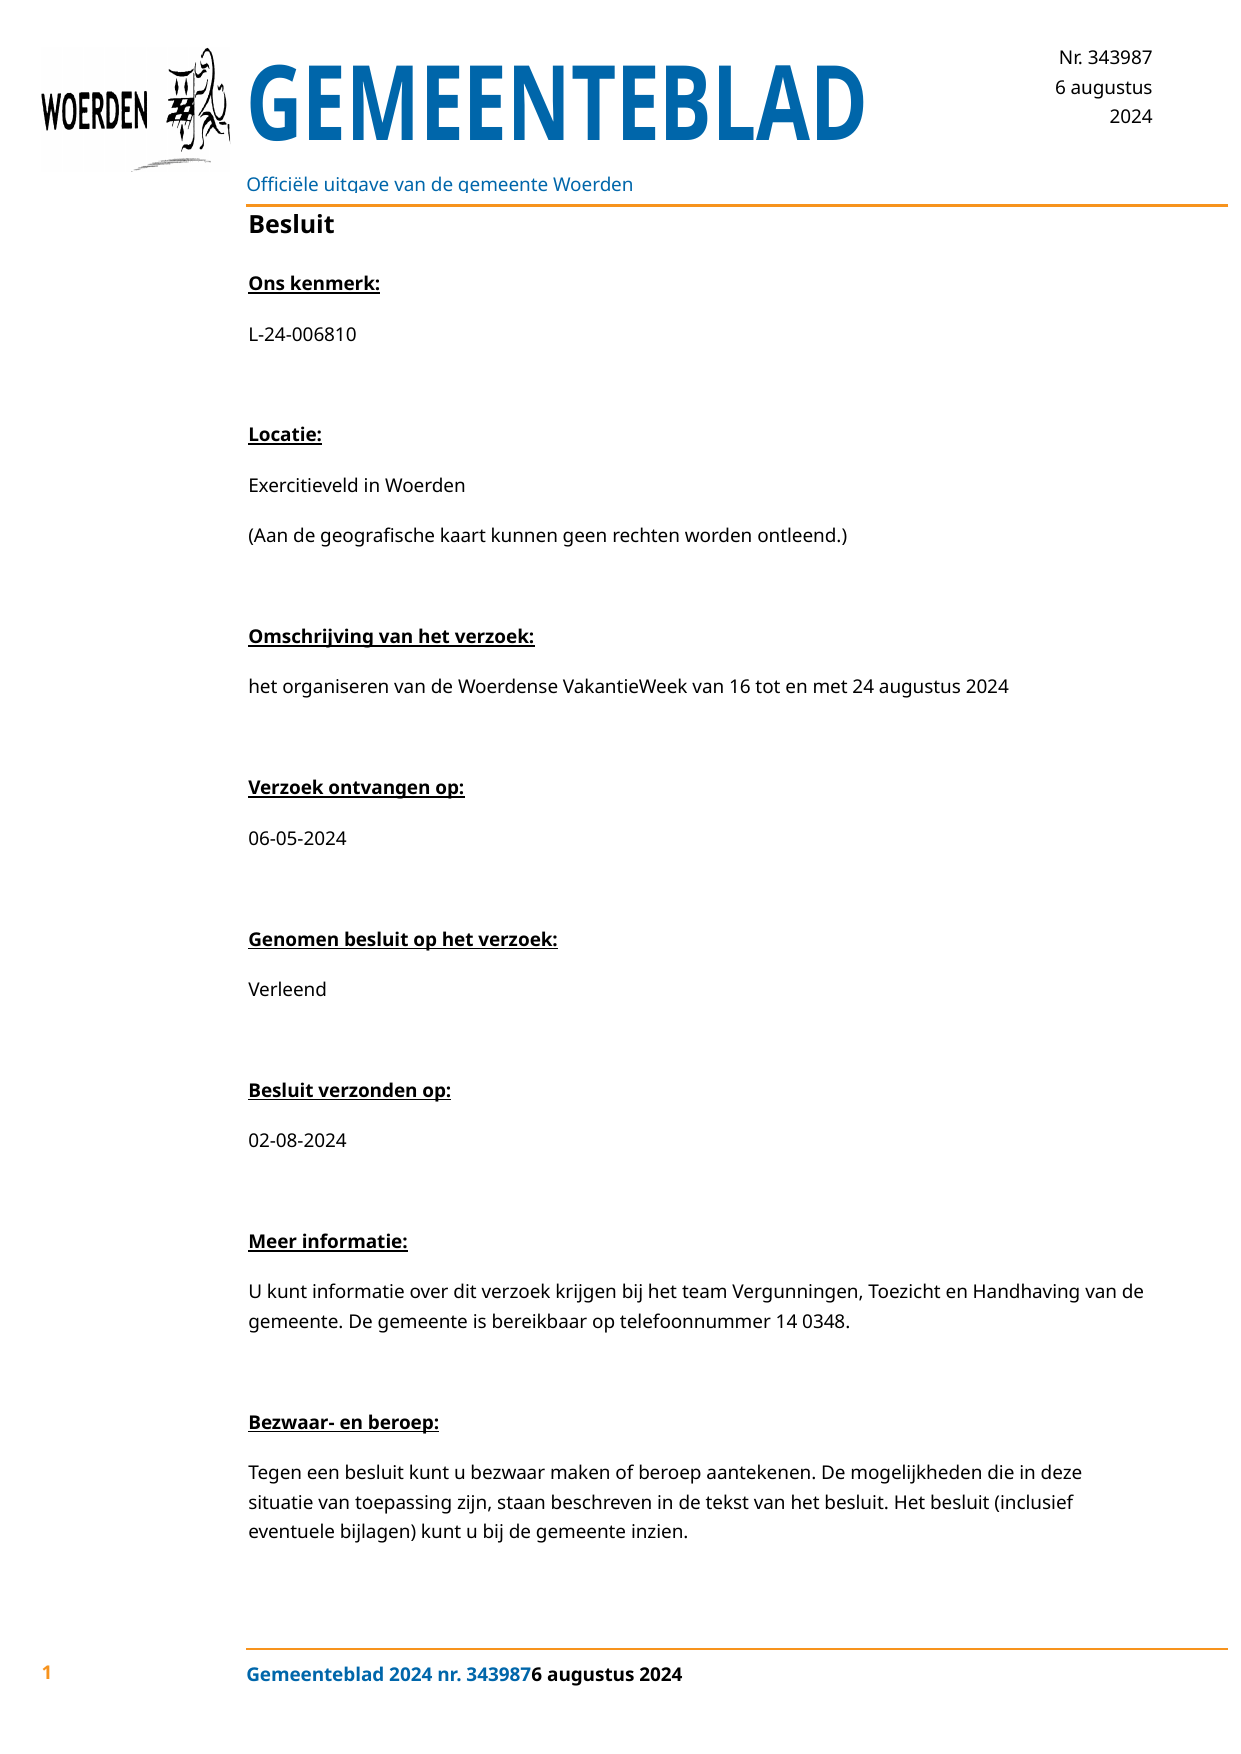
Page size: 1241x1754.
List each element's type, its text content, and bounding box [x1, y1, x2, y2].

text 02-08-2024 [248, 1127, 1152, 1153]
text Genomen besluit op het verzoek: [248, 926, 1152, 951]
text Tegen een besluit kunt u bezwaar maken of beroep aantekenen. De mogelijkheden die in deze situatie van toepassing zijn, staan beschreven in de tekst van het besluit. Het besluit (inclusief eventuele bijlagen) kunt u bij de gemeente inzien. [248, 1459, 1152, 1544]
text U kunt informatie over dit verzoek krijgen bij het team Vergunningen, Toezicht en Handhaving van de gemeente. De gemeente is bereikbaar op telefoonnummer 14 0348. [248, 1279, 1152, 1334]
text Omschrijving van het verzoek: [248, 623, 1152, 649]
text Besluit verzonden op: [248, 1077, 1152, 1103]
text Verzoek ontvangen op: [248, 774, 1152, 800]
picture [41, 47, 231, 172]
text Ons kenmerk: [248, 270, 1152, 296]
text (Aan de geografische kaart kunnen geen rechten worden ontleend.) [248, 522, 1152, 548]
text L-24-006810 [248, 321, 1152, 346]
text 06-05-2024 [248, 825, 1152, 851]
text Meer informatie: [248, 1228, 1152, 1254]
text Exercitieveld in Woerden [248, 472, 1152, 498]
text Locatie: [248, 422, 1152, 447]
text Verleend [248, 976, 1152, 1002]
text Bezwaar- en beroep: [248, 1409, 1152, 1435]
text het organiseren van de Woerdense VakantieWeek van 16 tot en met 24 augustus 2024 [248, 674, 1152, 699]
text Besluit [248, 207, 1152, 241]
